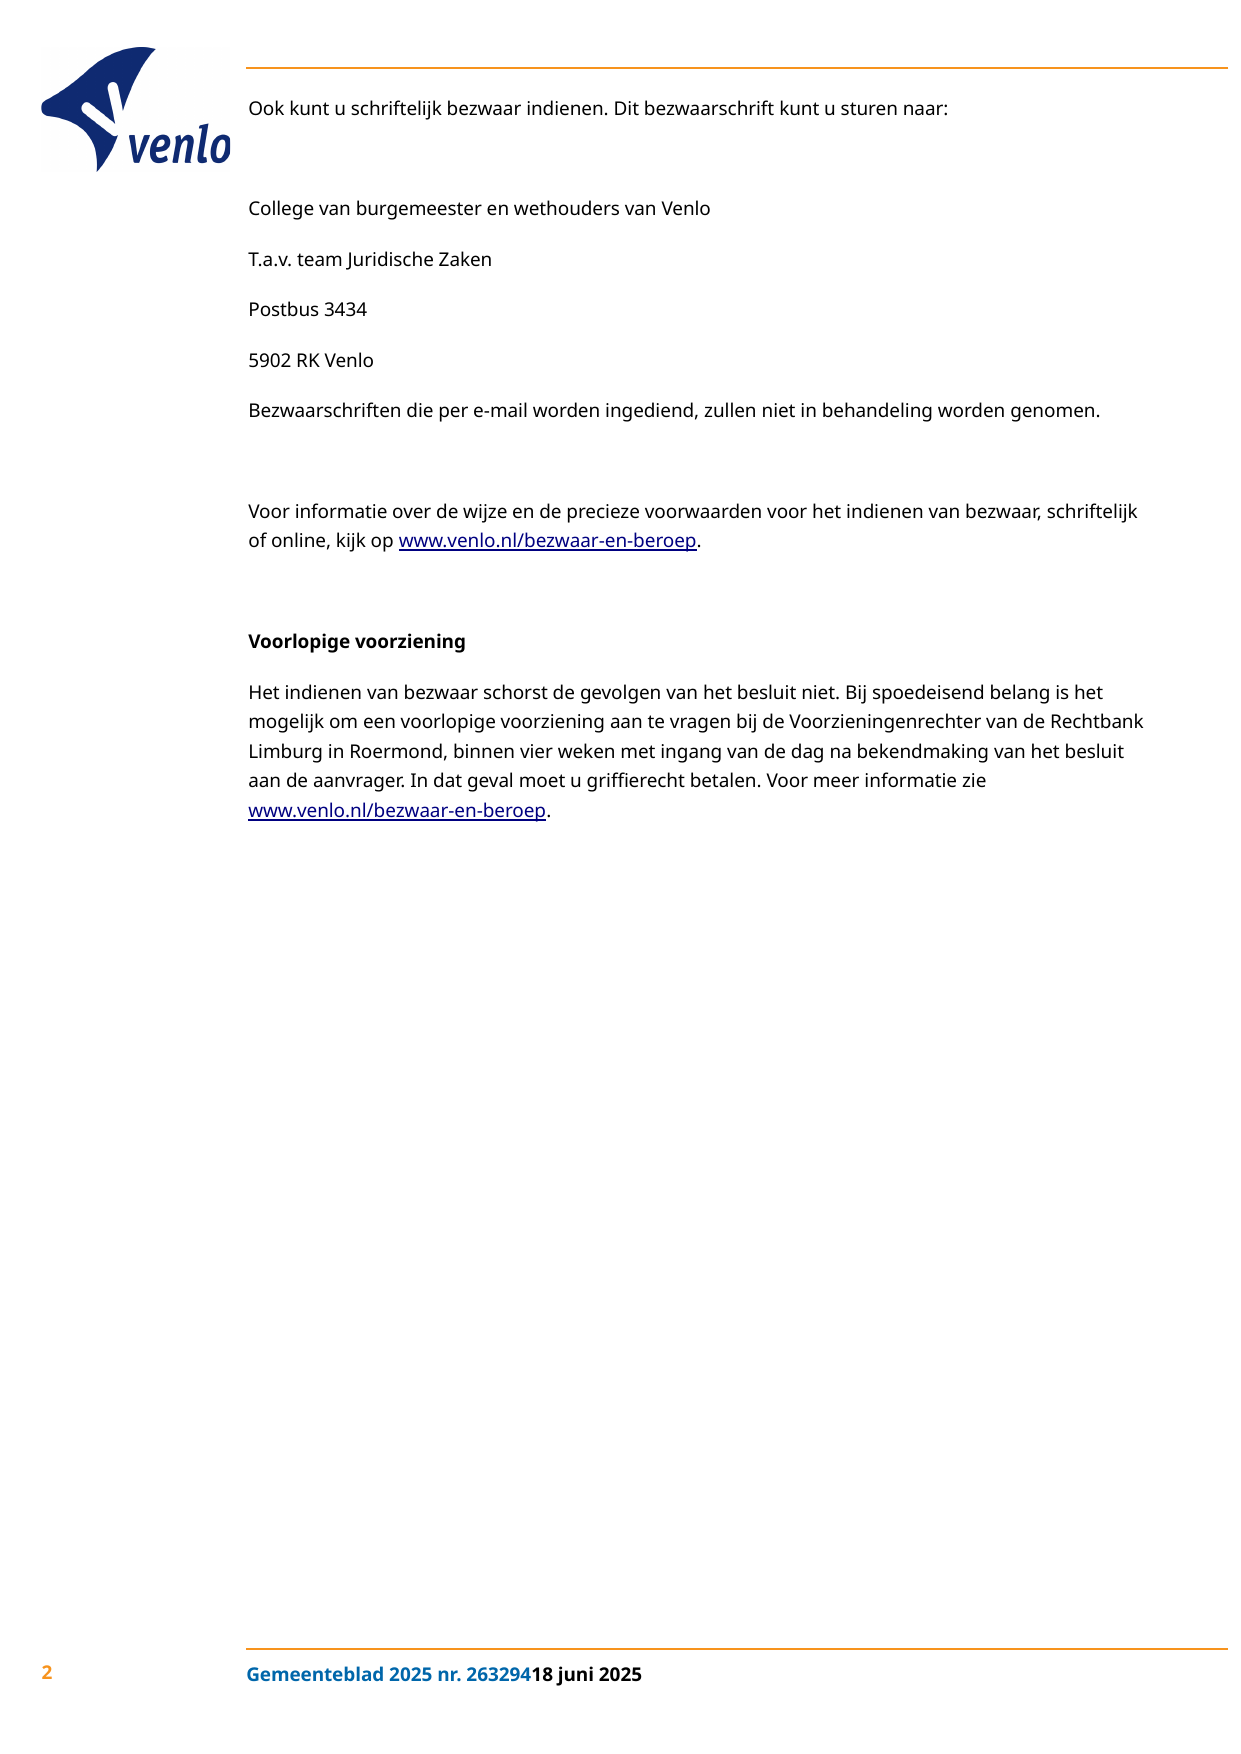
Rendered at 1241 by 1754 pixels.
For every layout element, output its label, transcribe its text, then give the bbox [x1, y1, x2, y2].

text 5902 RK Venlo [248, 347, 1152, 373]
text Het indienen van bezwaar schorst de gevolgen van het besluit niet. Bij spoedeisend belang is het mogelijk om een voorlopige voorziening aan te vragen bij de Voorzieningenrechter van de Rechtbank Limburg in Roermond, binnen vier weken met ingang van de dag na bekendmaking van het besluit aan de aanvrager. In dat geval moet u griffierecht betalen. Voor meer informatie zie www.venlo.nl/bezwaar-en-beroep. [248, 679, 1152, 823]
text T.a.v. team Juridische Zaken [248, 246, 1152, 272]
text Bezwaarschriften die per e-mail worden ingediend, zullen niet in behandeling worden genomen. [248, 397, 1152, 423]
text Voor informatie over de wijze en de precieze voorwaarden voor het indienen van bezwaar, schriftelijk of online, kijk op www.venlo.nl/bezwaar-en-beroep. [248, 498, 1152, 553]
text Postbus 3434 [248, 296, 1152, 322]
picture [41, 47, 231, 172]
text College van burgemeester en wethouders van Venlo [248, 196, 1152, 221]
text Ook kunt u schriftelijk bezwaar indienen. Dit bezwaarschrift kunt u sturen naar: [248, 95, 1152, 121]
text Voorlopige voorziening [248, 628, 1152, 654]
